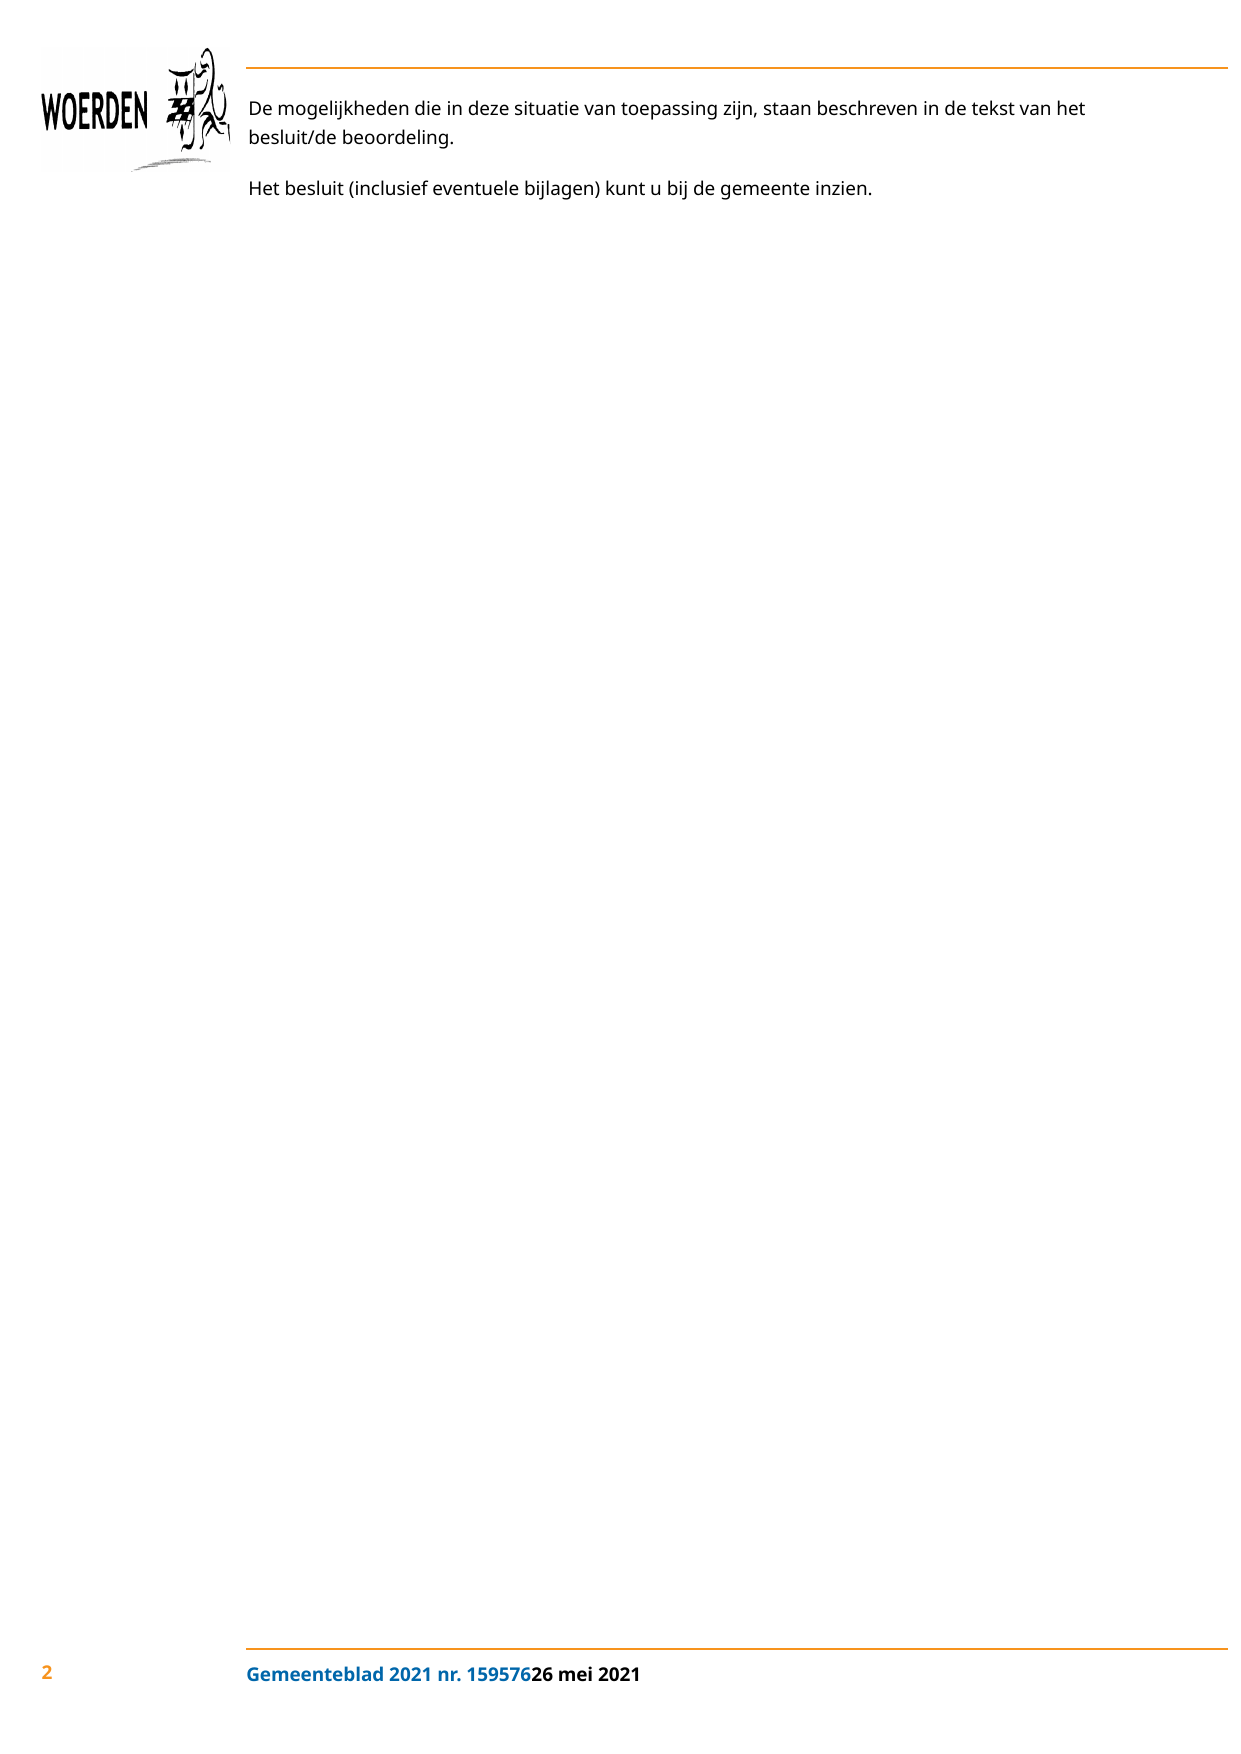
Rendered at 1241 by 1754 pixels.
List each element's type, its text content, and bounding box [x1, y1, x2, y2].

picture [41, 47, 231, 172]
text Het besluit (inclusief eventuele bijlagen) kunt u bij de gemeente inzien. [248, 175, 1152, 201]
text De mogelijkheden die in deze situatie van toepassing zijn, staan beschreven in de tekst van het besluit/de beoordeling. [248, 95, 1152, 150]
